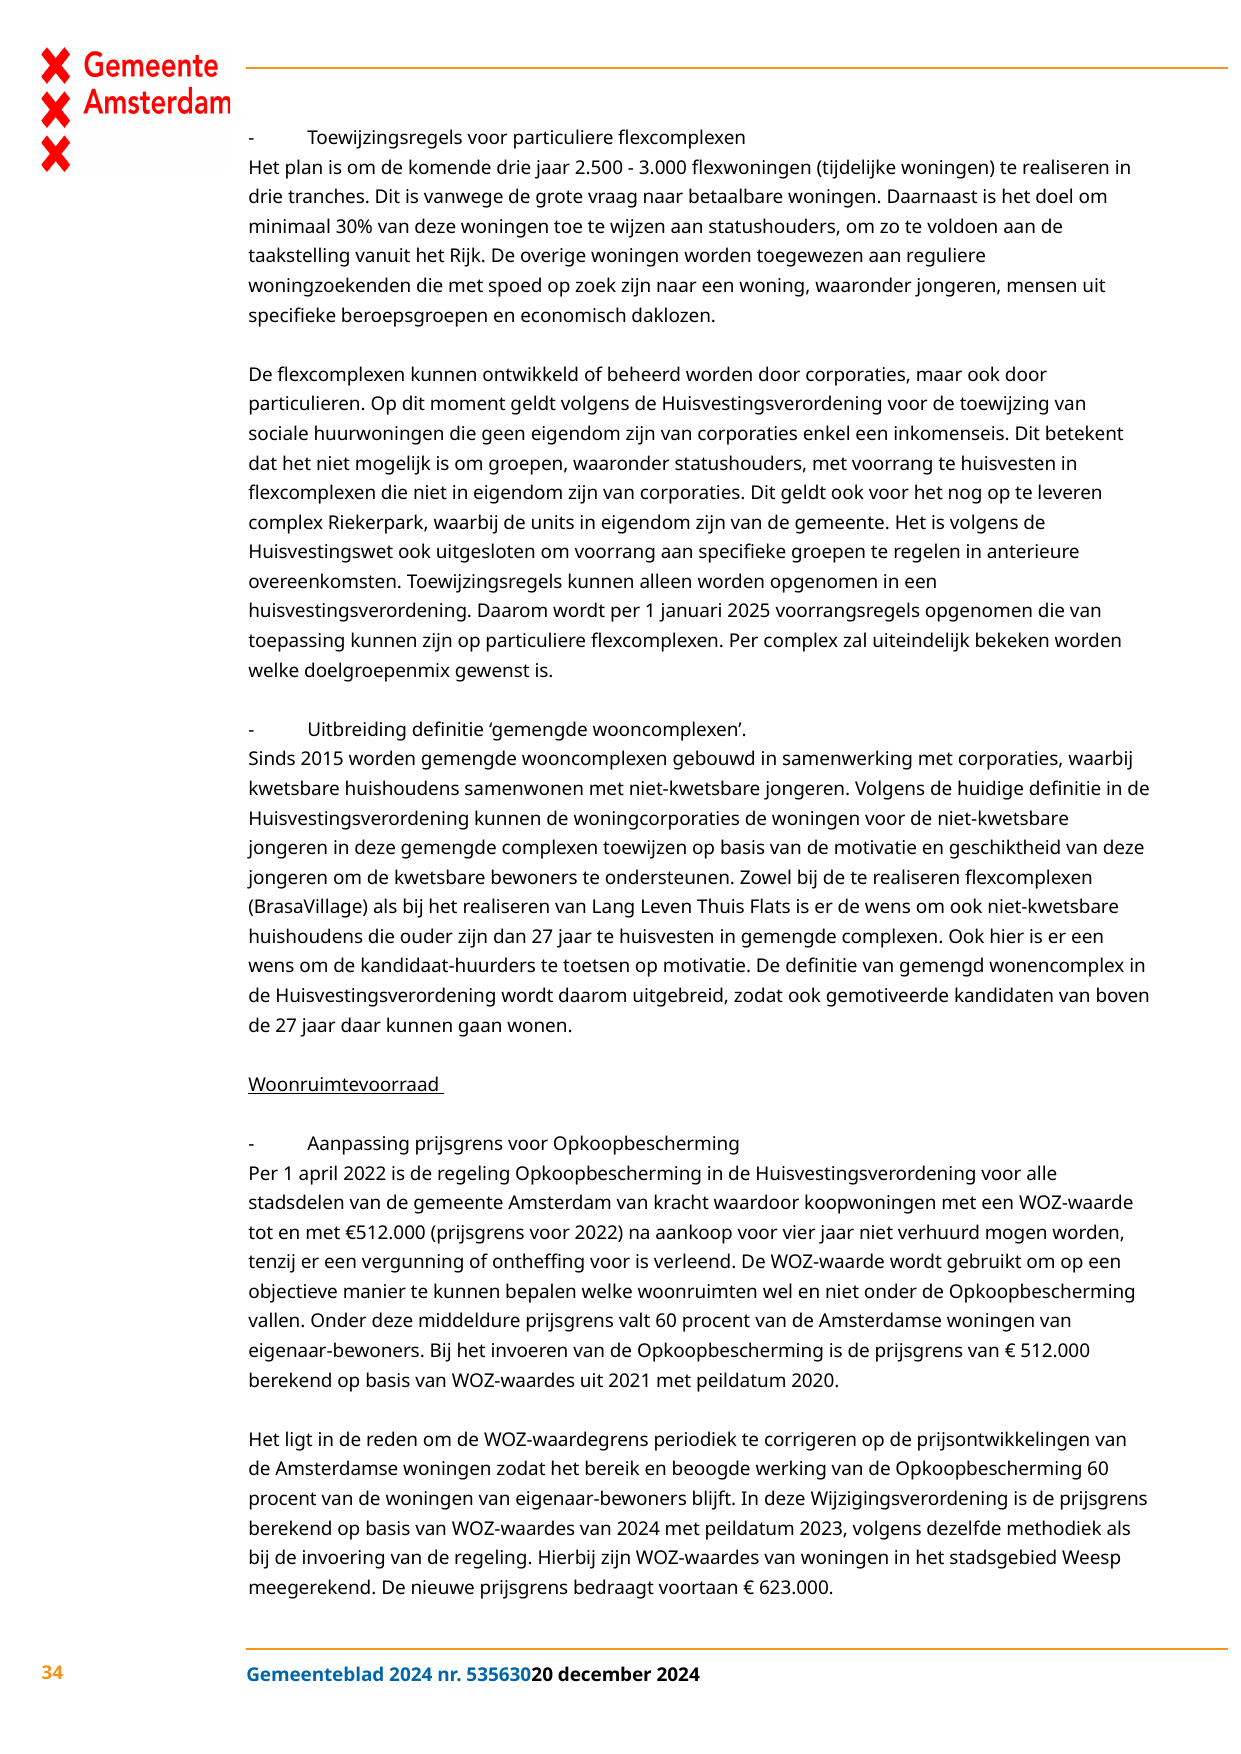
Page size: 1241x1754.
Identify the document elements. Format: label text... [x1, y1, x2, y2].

list Uitbreiding definitie ‘gemengde wooncomplexen’. [248, 716, 1152, 742]
text Sinds 2015 worden gemengde wooncomplexen gebouwd in samenwerking met corporaties, waarbij kwetsbare huishoudens samenwonen met niet-kwetsbare jongeren. Volgens de huidige definitie in de Huisvestingsverordening kunnen de woningcorporaties de woningen voor de niet-kwetsbare jongeren in deze gemengde complexen toewijzen op basis van de motivatie en geschiktheid van deze jongeren om de kwetsbare bewoners te ondersteunen. Zowel bij de te realiseren flexcomplexen (BrasaVillage) als bij het realiseren van Lang Leven Thuis Flats is er de wens om ook niet-kwetsbare huishoudens die ouder zijn dan 27 jaar te huisvesten in gemengde complexen. Ook hier is er een wens om de kandidaat-huurders te toetsen op motivatie. De definitie van gemengd wonencomplex in de Huisvestingsverordening wordt daarom uitgebreid, zodat ook gemotiveerde kandidaten van boven de 27 jaar daar kunnen gaan wonen. [248, 746, 1152, 1038]
text Het plan is om de komende drie jaar 2.500 - 3.000 flexwoningen (tijdelijke woningen) te realiseren in drie tranches. Dit is vanwege de grote vraag naar betaalbare woningen. Daarnaast is het doel om minimaal 30% van deze woningen toe te wijzen aan statushouders, om zo te voldoen aan de taakstelling vanuit het Rijk. De overige woningen worden toegewezen aan reguliere woningzoekenden die met spoed op zoek zijn naar een woning, waaronder jongeren, mensen uit specifieke beroepsgroepen en economisch daklozen. [248, 154, 1152, 328]
picture [41, 47, 231, 172]
text Woonruimtevoorraad [248, 1071, 1152, 1097]
text Per 1 april 2022 is de regeling Opkoopbescherming in de Huisvestingsverordening voor alle stadsdelen van de gemeente Amsterdam van kracht waardoor koopwoningen met een WOZ-waarde tot en met €512.000 (prijsgrens voor 2022) na aankoop voor vier jaar niet verhuurd mogen worden, tenzij er een vergunning of ontheffing voor is verleend. De WOZ-waarde wordt gebruikt om op een objectieve manier te kunnen bepalen welke woonruimten wel en niet onder de Opkoopbescherming vallen. Onder deze middeldure prijsgrens valt 60 procent van de Amsterdamse woningen van eigenaar-bewoners. Bij het invoeren van de Opkoopbescherming is de prijsgrens van € 512.000 berekend op basis van WOZ-waardes uit 2021 met peildatum 2020. [248, 1160, 1152, 1393]
text Het ligt in de reden om de WOZ-waardegrens periodiek te corrigeren op de prijsontwikkelingen van de Amsterdamse woningen zodat het bereik en beoogde werking van de Opkoopbescherming 60 procent van de woningen van eigenaar-bewoners blijft. In deze Wijzigingsverordening is de prijsgrens berekend op basis van WOZ-waardes van 2024 met peildatum 2023, volgens dezelfde methodiek als bij de invoering van de regeling. Hierbij zijn WOZ-waardes van woningen in het stadsgebied Weesp meegerekend. De nieuwe prijsgrens bedraagt voortaan € 623.000. [248, 1426, 1152, 1600]
list Aanpassing prijsgrens voor Opkoopbescherming [248, 1130, 1152, 1156]
text De flexcomplexen kunnen ontwikkeld of beheerd worden door corporaties, maar ook door particulieren. Op dit moment geldt volgens de Huisvestingsverordening voor de toewijzing van sociale huurwoningen die geen eigendom zijn van corporaties enkel een inkomenseis. Dit betekent dat het niet mogelijk is om groepen, waaronder statushouders, met voorrang te huisvesten in flexcomplexen die niet in eigendom zijn van corporaties. Dit geldt ook voor het nog op te leveren complex Riekerpark, waarbij de units in eigendom zijn van de gemeente. Het is volgens de Huisvestingswet ook uitgesloten om voorrang aan specifieke groepen te regelen in anterieure overeenkomsten. Toewijzingsregels kunnen alleen worden opgenomen in een huisvestingsverordening. Daarom wordt per 1 januari 2025 voorrangsregels opgenomen die van toepassing kunnen zijn op particuliere flexcomplexen. Per complex zal uiteindelijk bekeken worden welke doelgroepenmix gewenst is. [248, 361, 1152, 683]
list Toewijzingsregels voor particuliere flexcomplexen [248, 124, 1152, 150]
